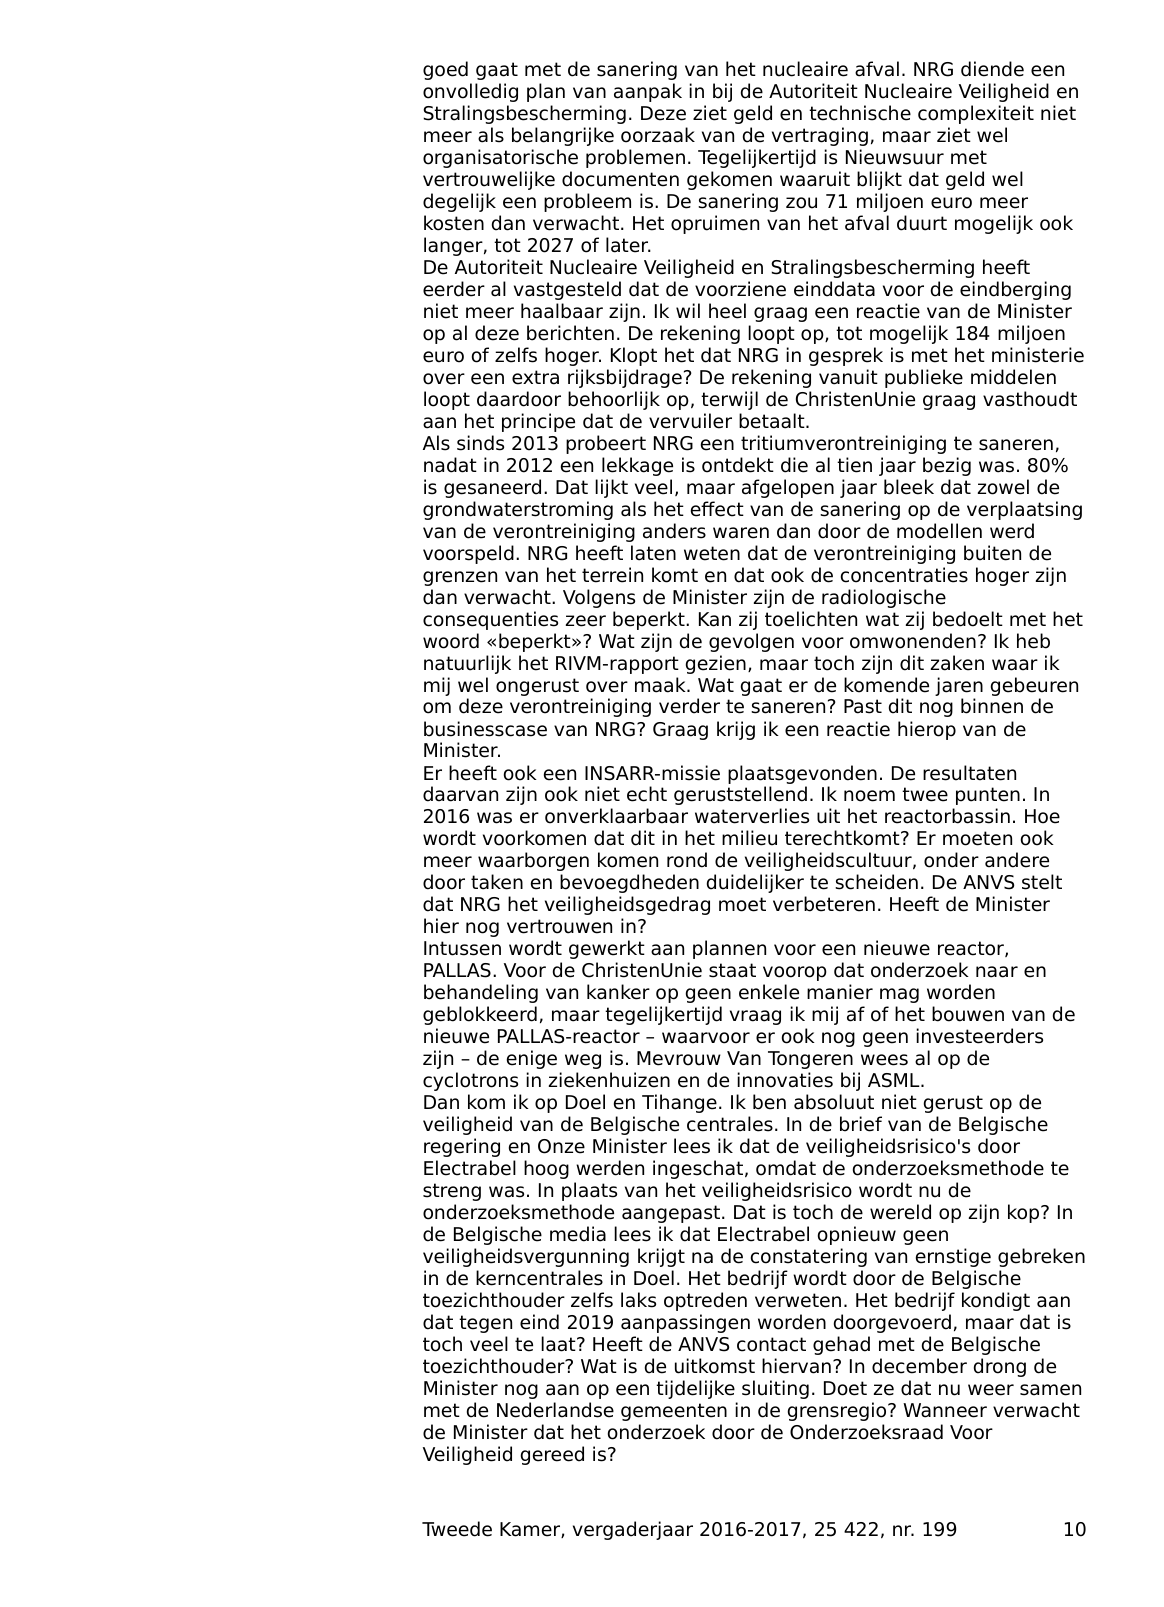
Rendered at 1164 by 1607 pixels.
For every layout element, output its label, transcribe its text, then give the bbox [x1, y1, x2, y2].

text Er heeft ook een INSARR-missie plaatsgevonden. De resultaten daarvan zijn ook niet echt geruststellend. Ik noem twee punten. In 2016 was er onverklaarbaar waterverlies uit het reactorbassin. Hoe wordt voorkomen dat dit in het milieu terechtkomt? Er moeten ook meer waarborgen komen rond de veiligheidscultuur, onder andere door taken en bevoegdheden duidelijker te scheiden. De ANVS stelt dat NRG het veiligheidsgedrag moet verbeteren. Heeft de Minister hier nog vertrouwen in? [422, 762, 1087, 938]
text goed gaat met de sanering van het nucleaire afval. NRG diende een onvolledig plan van aanpak in bij de Autoriteit Nucleaire Veiligheid en Stralingsbescherming. Deze ziet geld en technische complexiteit niet meer als belangrijke oorzaak van de vertraging, maar ziet wel organisatorische problemen. Tegelijkertijd is Nieuwsuur met vertrouwelijke documenten gekomen waaruit blijkt dat geld wel degelijk een probleem is. De sanering zou 71 miljoen euro meer kosten dan verwacht. Het opruimen van het afval duurt mogelijk ook langer, tot 2027 of later. [422, 59, 1087, 257]
text Dan kom ik op Doel en Tihange. Ik ben absoluut niet gerust op de veiligheid van de Belgische centrales. In de brief van de Belgische regering en Onze Minister lees ik dat de veiligheidsrisico's door Electrabel hoog werden ingeschat, omdat de onderzoeksmethode te streng was. In plaats van het veiligheidsrisico wordt nu de onderzoeksmethode aangepast. Dat is toch de wereld op zijn kop? In de Belgische media lees ik dat Electrabel opnieuw geen veiligheidsvergunning krijgt na de constatering van ernstige gebreken in de kerncentrales in Doel. Het bedrijf wordt door de Belgische toezichthouder zelfs laks optreden verweten. Het bedrijf kondigt aan dat tegen eind 2019 aanpassingen worden doorgevoerd, maar dat is toch veel te laat? Heeft de ANVS contact gehad met de Belgische toezichthouder? Wat is de uitkomst hiervan? In december drong de Minister nog aan op een tijdelijke sluiting. Doet ze dat nu weer samen met de Nederlandse gemeenten in de grensregio? Wanneer verwacht de Minister dat het onderzoek door de Onderzoeksraad Voor Veiligheid gereed is? [422, 1092, 1087, 1466]
text De Autoriteit Nucleaire Veiligheid en Stralingsbescherming heeft eerder al vastgesteld dat de voorziene einddata voor de eindberging niet meer haalbaar zijn. Ik wil heel graag een reactie van de Minister op al deze berichten. De rekening loopt op, tot mogelijk 184 miljoen euro of zelfs hoger. Klopt het dat NRG in gesprek is met het ministerie over een extra rijksbijdrage? De rekening vanuit publieke middelen loopt daardoor behoorlijk op, terwijl de ChristenUnie graag vasthoudt aan het principe dat de vervuiler betaalt. [422, 257, 1087, 433]
text Als sinds 2013 probeert NRG een tritiumverontreiniging te saneren, nadat in 2012 een lekkage is ontdekt die al tien jaar bezig was. 80% is gesaneerd. Dat lijkt veel, maar afgelopen jaar bleek dat zowel de grondwaterstroming als het effect van de sanering op de verplaatsing van de verontreiniging anders waren dan door de modellen werd voorspeld. NRG heeft laten weten dat de verontreiniging buiten de grenzen van het terrein komt en dat ook de concentraties hoger zijn dan verwacht. Volgens de Minister zijn de radiologische consequenties zeer beperkt. Kan zij toelichten wat zij bedoelt met het woord «beperkt»? Wat zijn de gevolgen voor omwonenden? Ik heb natuurlijk het RIVM-rapport gezien, maar toch zijn dit zaken waar ik mij wel ongerust over maak. Wat gaat er de komende jaren gebeuren om deze verontreiniging verder te saneren? Past dit nog binnen de businesscase van NRG? Graag krijg ik een reactie hierop van de Minister. [422, 433, 1087, 762]
text Intussen wordt gewerkt aan plannen voor een nieuwe reactor, PALLAS. Voor de ChristenUnie staat voorop dat onderzoek naar en behandeling van kanker op geen enkele manier mag worden geblokkeerd, maar tegelijkertijd vraag ik mij af of het bouwen van de nieuwe PALLAS-reactor – waarvoor er ook nog geen investeerders zijn – de enige weg is. Mevrouw Van Tongeren wees al op de cyclotrons in ziekenhuizen en de innovaties bij ASML. [422, 938, 1087, 1092]
